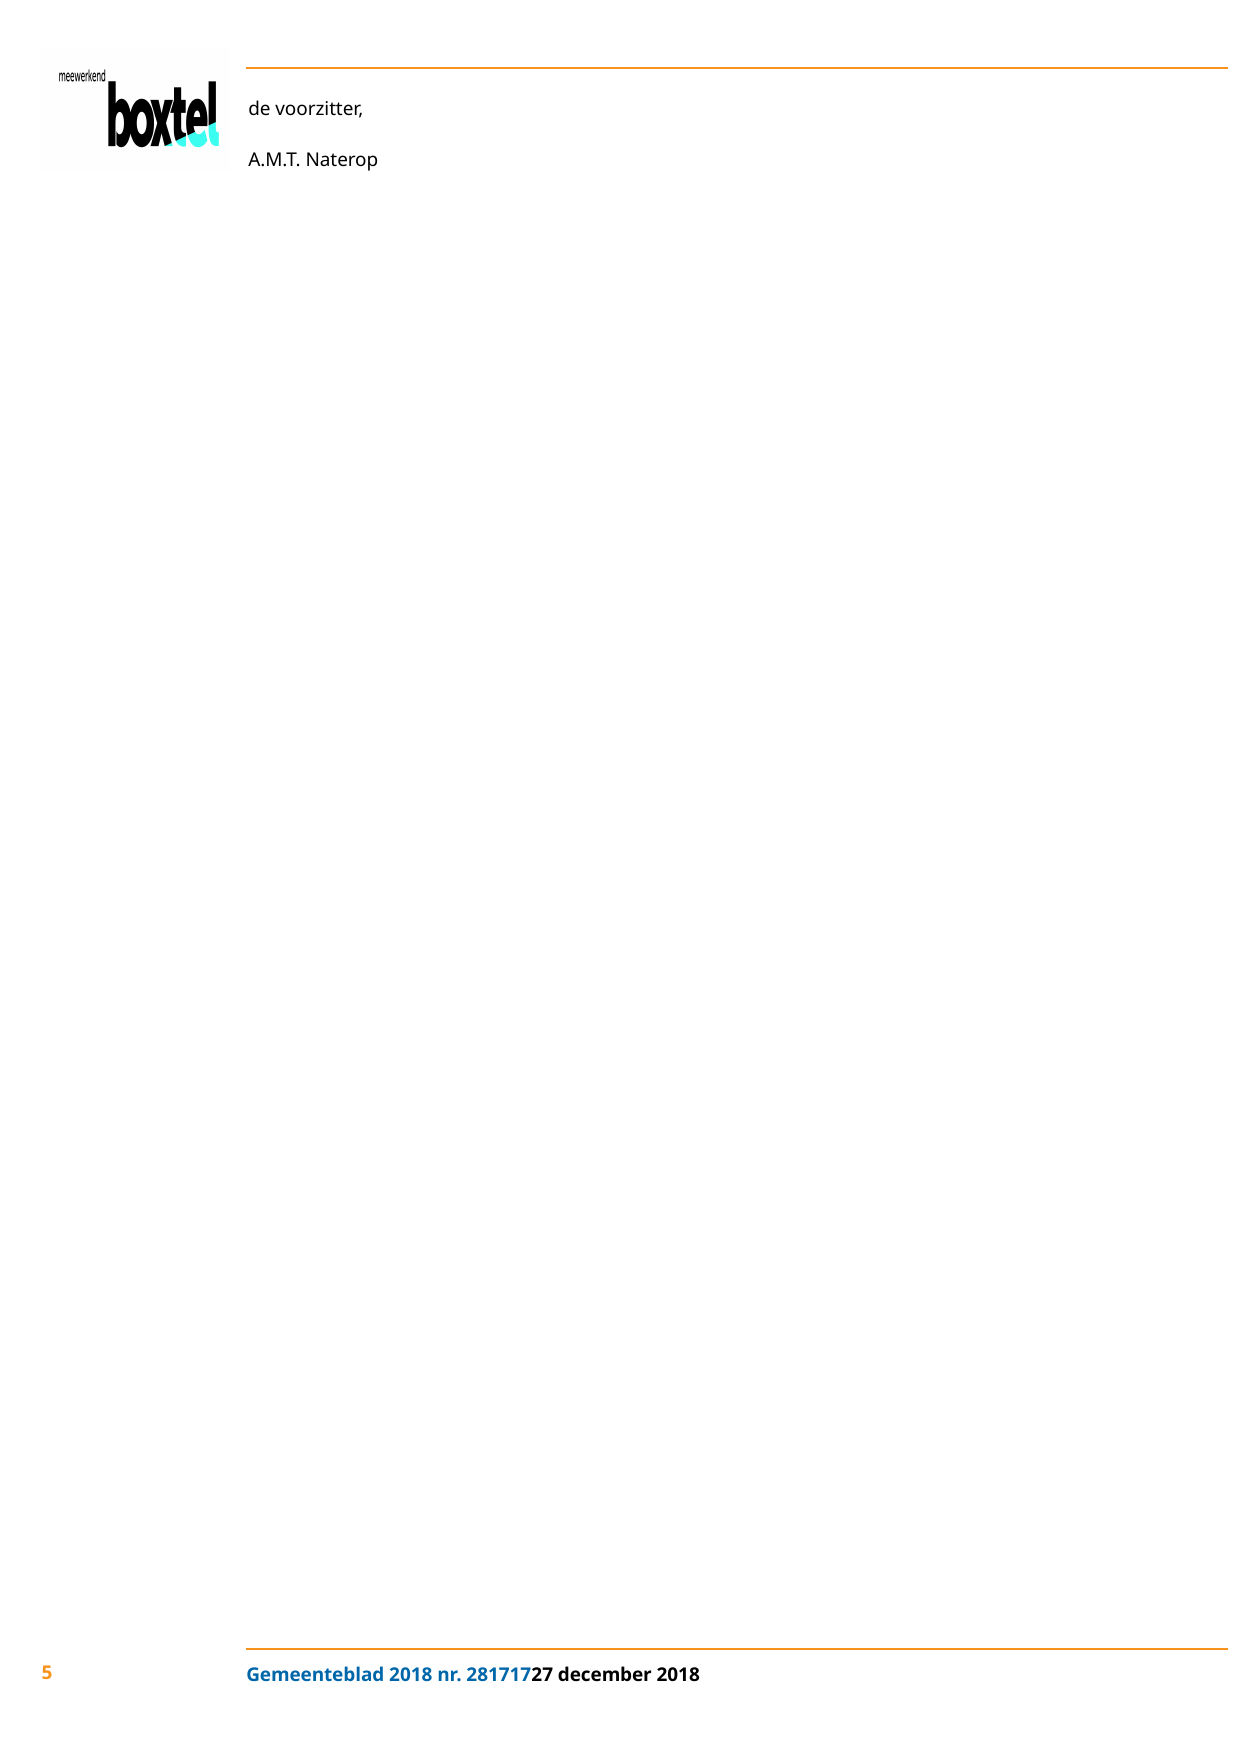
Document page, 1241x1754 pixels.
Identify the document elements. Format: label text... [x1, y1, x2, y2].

picture [41, 47, 231, 172]
text A.M.T. Naterop [248, 146, 1152, 172]
text de voorzitter, [248, 95, 1152, 121]
